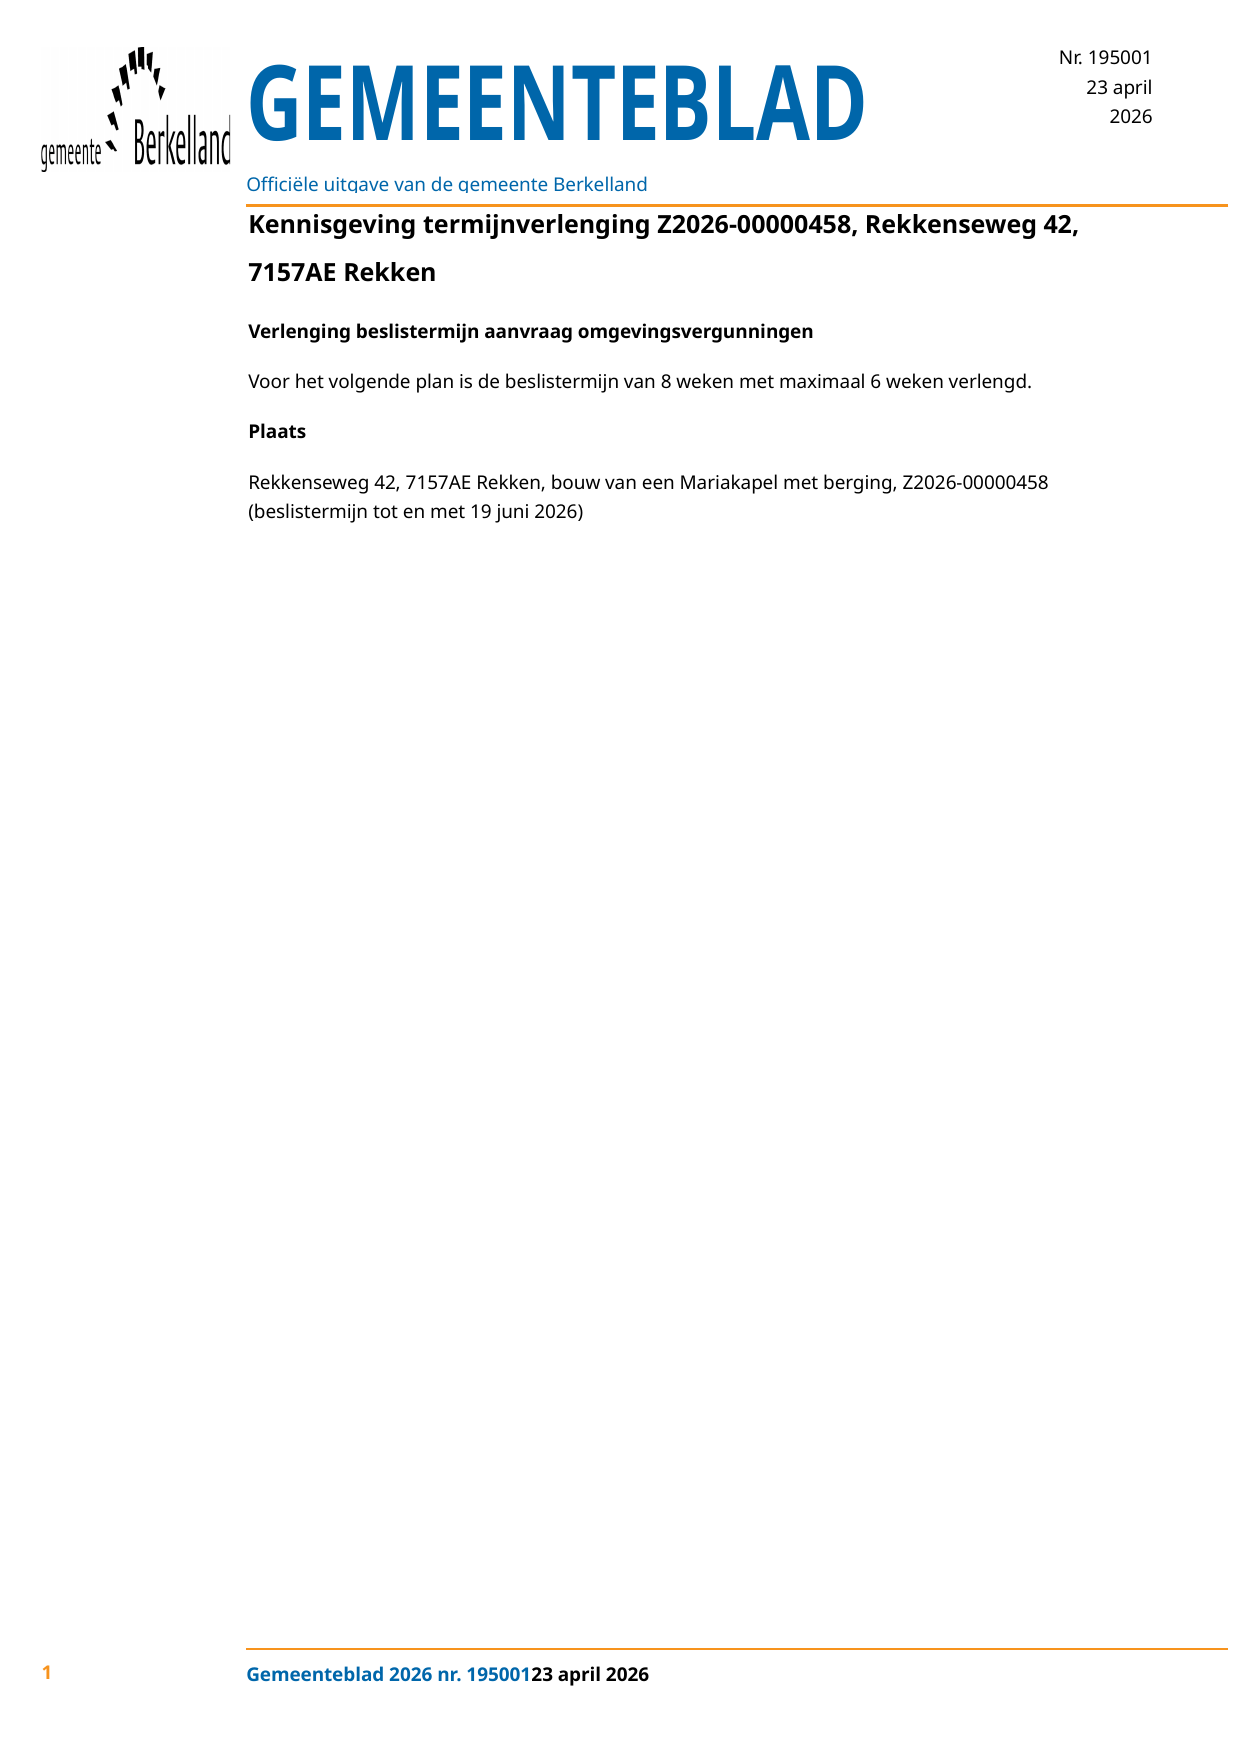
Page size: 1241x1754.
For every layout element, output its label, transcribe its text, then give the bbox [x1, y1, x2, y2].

text Rekkenseweg 42, 7157AE Rekken, bouw van een Mariakapel met berging, Z2026-00000458 (beslistermijn tot en met 19 juni 2026) [248, 469, 1152, 524]
text Verlenging beslistermijn aanvraag omgevingsvergunningen [248, 318, 1152, 344]
text Voor het volgende plan is de beslistermijn van 8 weken met maximaal 6 weken verlengd. [248, 368, 1152, 394]
picture [41, 47, 231, 172]
text Plaats [248, 419, 1152, 444]
text Kennisgeving termijnverlenging Z2026-00000458, Rekkenseweg 42, 7157AE Rekken [248, 207, 1152, 288]
